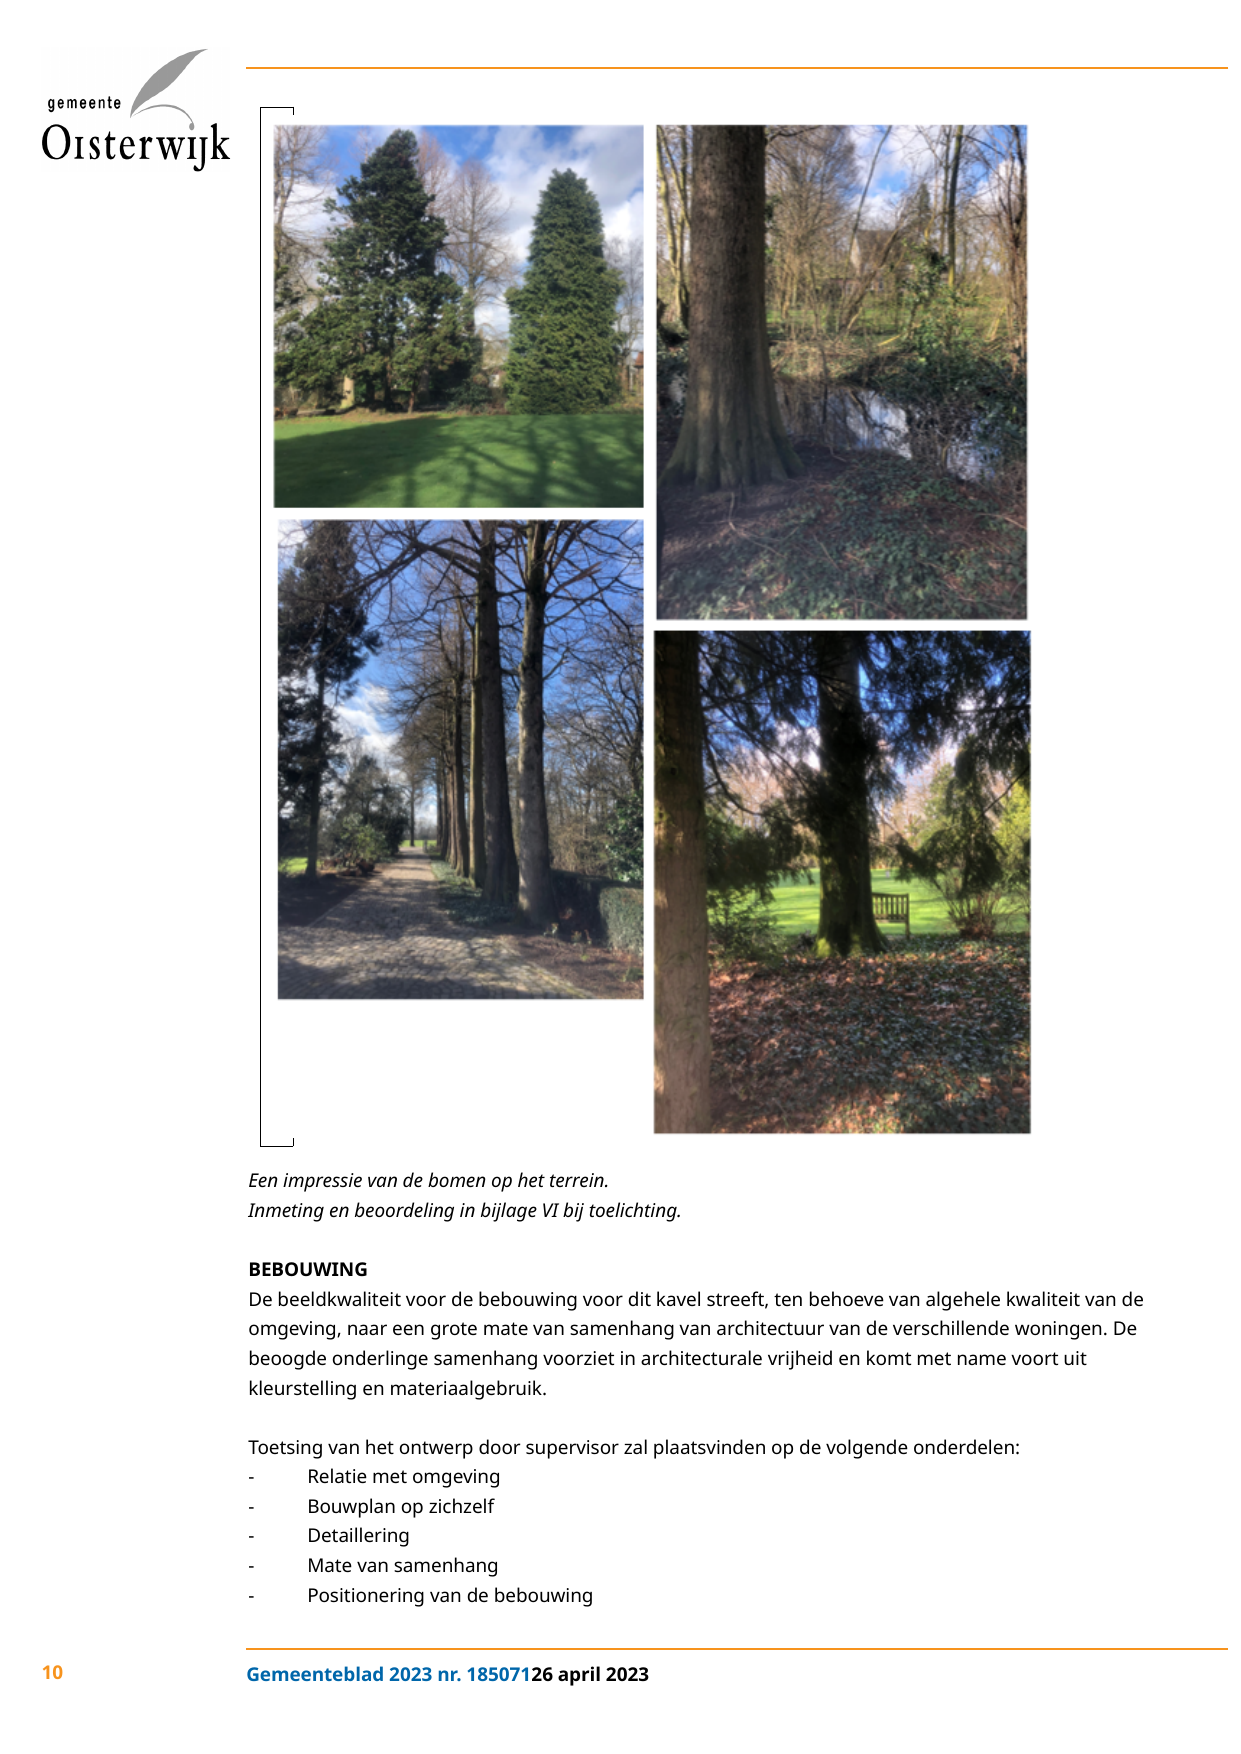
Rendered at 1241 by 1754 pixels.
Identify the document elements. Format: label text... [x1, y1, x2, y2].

text Inmeting en beoordeling in bijlage VI bij toelichting. [248, 1197, 1152, 1223]
text Een impressie van de bomen op het terrein. [248, 1168, 1152, 1193]
text BEBOUWING [248, 1256, 1152, 1282]
picture [268, 115, 1037, 1138]
list Detaillering [248, 1523, 1152, 1548]
picture [41, 47, 231, 172]
text Toetsing van het ontwerp door supervisor zal plaatsvinden op de volgende onderdelen: [248, 1434, 1152, 1459]
text De beeldkwaliteit voor de bebouwing voor dit kavel streeft, ten behoeve van algehele kwaliteit van de omgeving, naar een grote mate van samenhang van architectuur van de verschillende woningen. De beoogde onderlinge samenhang voorziet in architecturale vrijheid en komt met name voort uit kleurstelling en materiaalgebruik. [248, 1286, 1152, 1400]
list Positionering van de bebouwing [248, 1582, 1152, 1607]
list Bouwplan op zichzelf [248, 1493, 1152, 1519]
list Mate van samenhang [248, 1552, 1152, 1578]
list Relatie met omgeving [248, 1463, 1152, 1489]
